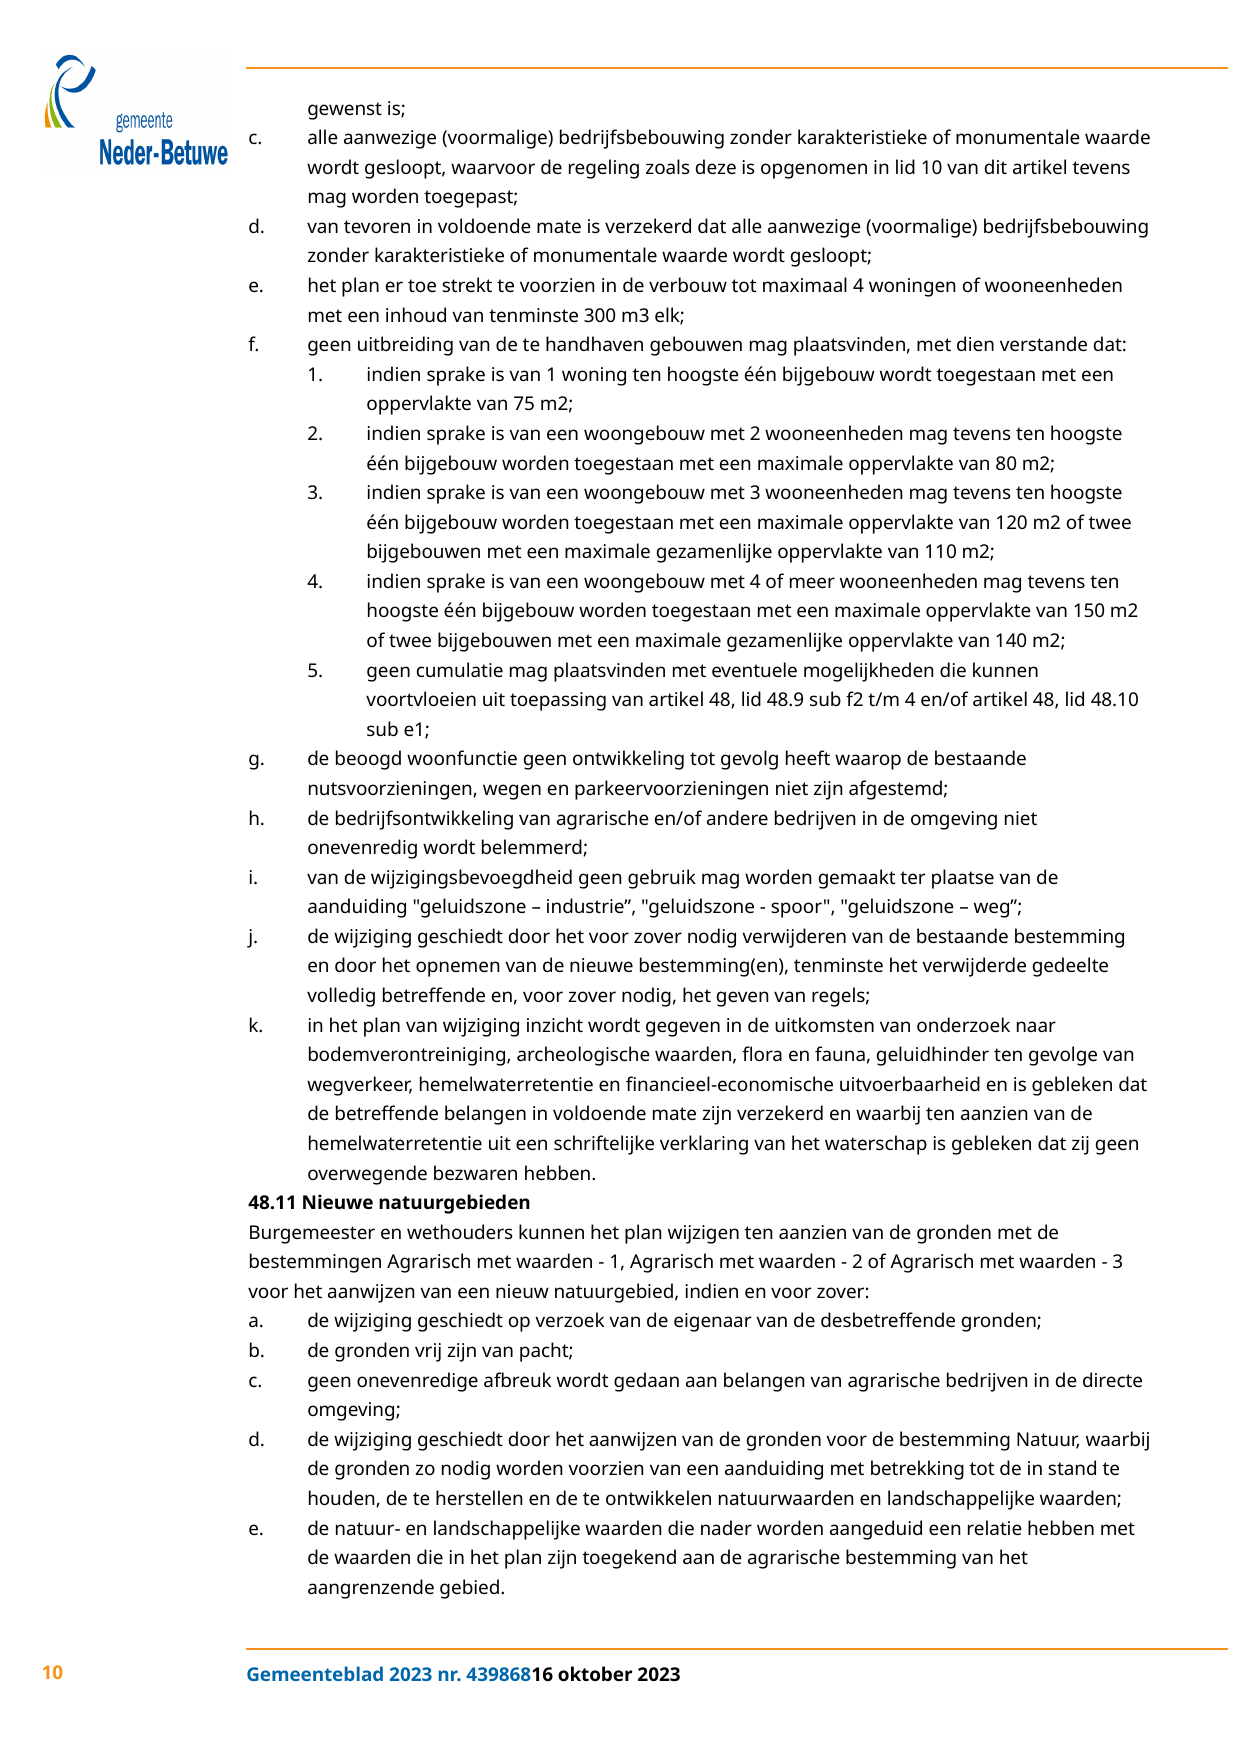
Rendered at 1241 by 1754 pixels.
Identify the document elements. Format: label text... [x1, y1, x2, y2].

list het plan er toe strekt te voorzien in de verbouw tot maximaal 4 woningen of wooneenheden met een inhoud van tenminste 300 m3 elk; [248, 272, 1152, 328]
list gewenst is; [248, 95, 1152, 121]
list geen cumulatie mag plaatsvinden met eventuele mogelijkheden die kunnen voortvloeien uit toepassing van artikel 48, lid 48.9 sub f2 t/m 4 en/of artikel 48, lid 48.10 sub e1; [307, 657, 1152, 742]
text Burgemeester en wethouders kunnen het plan wijzigen ten aanzien van de gronden met de bestemmingen Agrarisch met waarden - 1, Agrarisch met waarden - 2 of Agrarisch met waarden - 3 voor het aanwijzen van een nieuw natuurgebied, indien en voor zover: [248, 1219, 1152, 1304]
list alle aanwezige (voormalige) bedrijfsbebouwing zonder karakteristieke of monumentale waarde wordt gesloopt, waarvoor de regeling zoals deze is opgenomen in lid 10 van dit artikel tevens mag worden toegepast; [248, 124, 1152, 209]
list de wijziging geschiedt op verzoek van de eigenaar van de desbetreffende gronden; [248, 1308, 1152, 1333]
list indien sprake is van een woongebouw met 2 wooneenheden mag tevens ten hoogste één bijgebouw worden toegestaan met een maximale oppervlakte van 80 m2; [307, 420, 1152, 476]
list de wijziging geschiedt door het aanwijzen van de gronden voor de bestemming Natuur, waarbij de gronden zo nodig worden voorzien van een aanduiding met betrekking tot de in stand te houden, de te herstellen en de te ontwikkelen natuurwaarden en landschappelijke waarden; [248, 1426, 1152, 1511]
list indien sprake is van een woongebouw met 4 of meer wooneenheden mag tevens ten hoogste één bijgebouw worden toegestaan met een maximale oppervlakte van 150 m2 of twee bijgebouwen met een maximale gezamenlijke oppervlakte van 140 m2; [307, 568, 1152, 653]
list de bedrijfsontwikkeling van agrarische en/of andere bedrijven in de omgeving niet onevenredig wordt belemmerd; [248, 805, 1152, 860]
list indien sprake is van 1 woning ten hoogste één bijgebouw wordt toegestaan met een oppervlakte van 75 m2; [307, 361, 1152, 416]
list in het plan van wijziging inzicht wordt gegeven in de uitkomsten van onderzoek naar bodemverontreiniging, archeologische waarden, flora en fauna, geluidhinder ten gevolge van wegverkeer, hemelwaterretentie en financieel-economische uitvoerbaarheid en is gebleken dat de betreffende belangen in voldoende mate zijn verzekerd en waarbij ten aanzien van de hemelwaterretentie uit een schriftelijke verklaring van het waterschap is gebleken dat zij geen overwegende bezwaren hebben. [248, 1012, 1152, 1186]
text 48.11 Nieuwe natuurgebieden [248, 1189, 1152, 1215]
list de natuur- en landschappelijke waarden die nader worden aangeduid een relatie hebben met de waarden die in het plan zijn toegekend aan de agrarische bestemming van het aangrenzende gebied. [248, 1515, 1152, 1600]
list de beoogd woonfunctie geen ontwikkeling tot gevolg heeft waarop de bestaande nutsvoorzieningen, wegen en parkeervoorzieningen niet zijn afgestemd; [248, 746, 1152, 801]
list geen uitbreiding van de te handhaven gebouwen mag plaatsvinden, met dien verstande dat: [248, 331, 1152, 357]
list geen onevenredige afbreuk wordt gedaan aan belangen van agrarische bedrijven in de directe omgeving; [248, 1367, 1152, 1422]
list van tevoren in voldoende mate is verzekerd dat alle aanwezige (voormalige) bedrijfsbebouwing zonder karakteristieke of monumentale waarde wordt gesloopt; [248, 213, 1152, 268]
list de wijziging geschiedt door het voor zover nodig verwijderen van de bestaande bestemming en door het opnemen van de nieuwe bestemming(en), tenminste het verwijderde gedeelte volledig betreffende en, voor zover nodig, het geven van regels; [248, 923, 1152, 1008]
list van de wijzigingsbevoegdheid geen gebruik mag worden gemaakt ter plaatse van de aanduiding "geluidszone – industrie”, "geluidszone - spoor", "geluidszone – weg”; [248, 864, 1152, 919]
list indien sprake is van een woongebouw met 3 wooneenheden mag tevens ten hoogste één bijgebouw worden toegestaan met een maximale oppervlakte van 120 m2 of twee bijgebouwen met een maximale gezamenlijke oppervlakte van 110 m2; [307, 479, 1152, 564]
list de gronden vrij zijn van pacht; [248, 1337, 1152, 1363]
picture [41, 47, 231, 172]
